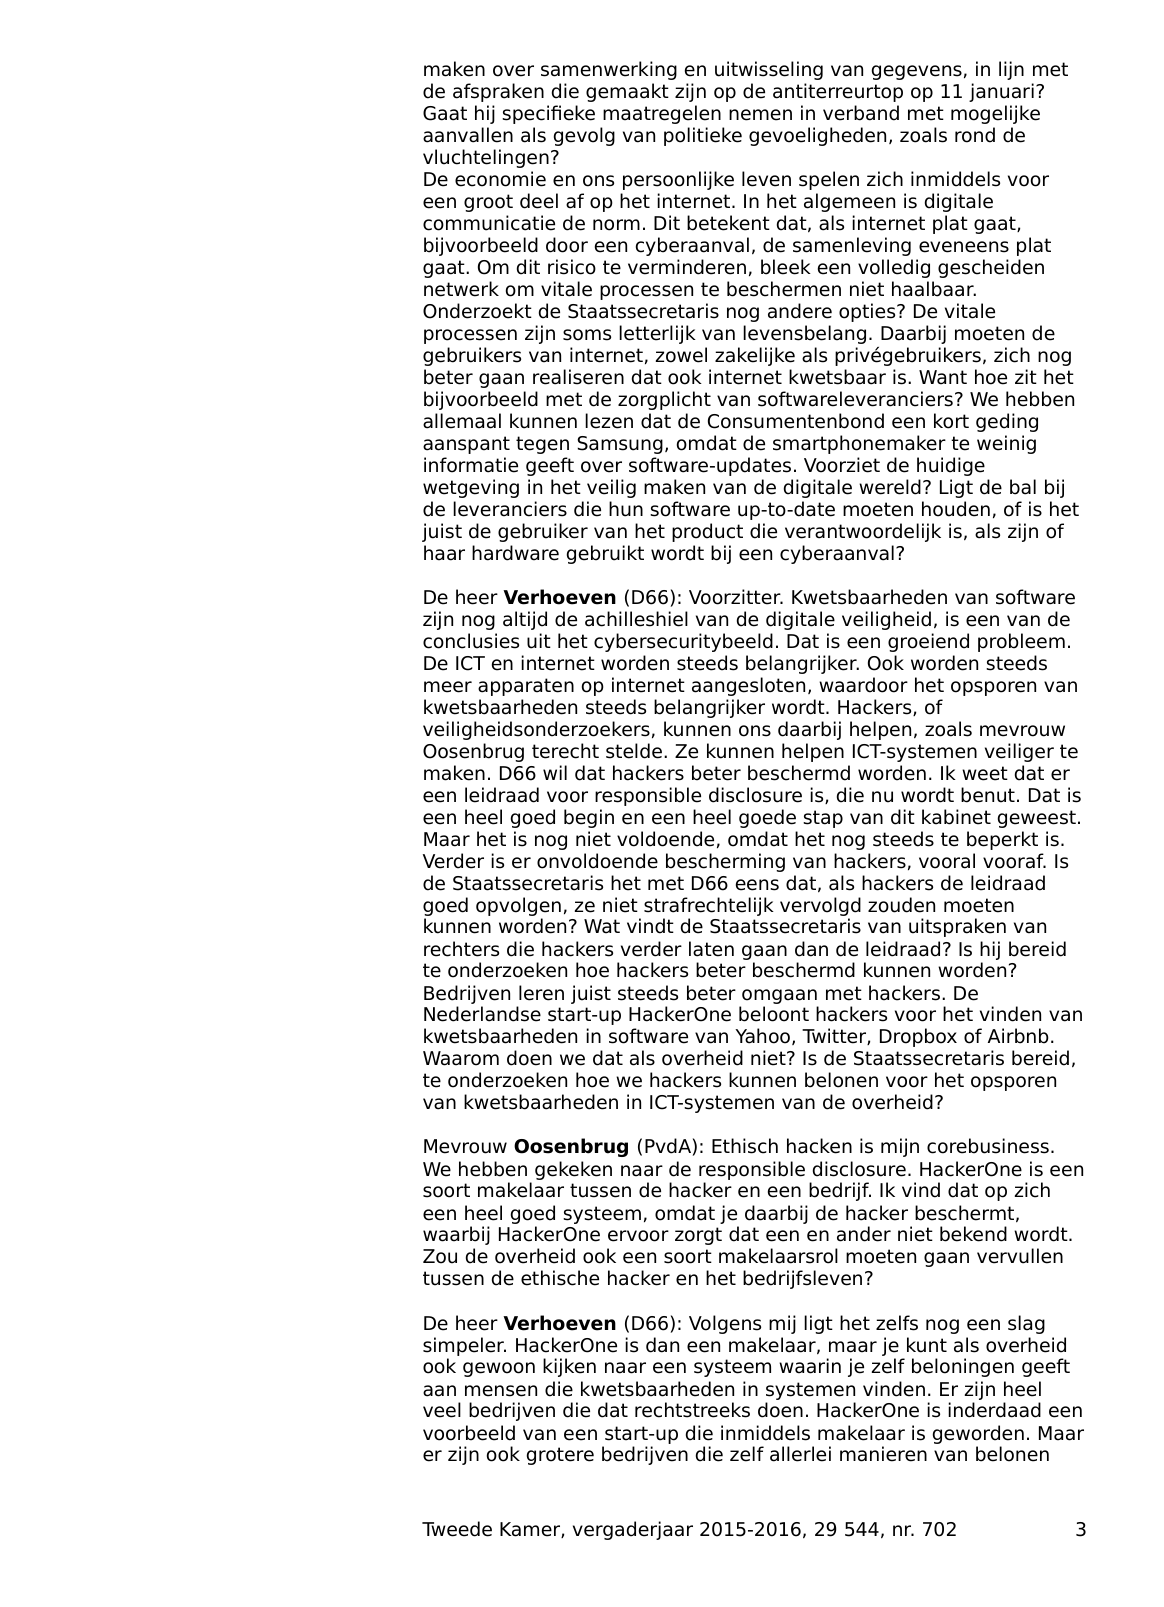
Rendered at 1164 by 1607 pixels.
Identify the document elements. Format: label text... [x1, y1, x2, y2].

text De economie en ons persoonlijke leven spelen zich inmiddels voor een groot deel af op het internet. In het algemeen is digitale communicatie de norm. Dit betekent dat, als internet plat gaat, bijvoorbeeld door een cyberaanval, de samenleving eveneens plat gaat. Om dit risico te verminderen, bleek een volledig gescheiden netwerk om vitale processen te beschermen niet haalbaar. Onderzoekt de Staatssecretaris nog andere opties? De vitale processen zijn soms letterlijk van levensbelang. Daarbij moeten de gebruikers van internet, zowel zakelijke als privégebruikers, zich nog beter gaan realiseren dat ook internet kwetsbaar is. Want hoe zit het bijvoorbeeld met de zorgplicht van softwareleveranciers? We hebben allemaal kunnen lezen dat de Consumentenbond een kort geding aanspant tegen Samsung, omdat de smartphonemaker te weinig informatie geeft over software-updates. Voorziet de huidige wetgeving in het veilig maken van de digitale wereld? Ligt de bal bij de leveranciers die hun software up-to-date moeten houden, of is het juist de gebruiker van het product die verantwoordelijk is, als zijn of haar hardware gebruikt wordt bij een cyberaanval? [422, 169, 1087, 564]
text Bedrijven leren juist steeds beter omgaan met hackers. De Nederlandse start-up HackerOne beloont hackers voor het vinden van kwetsbaarheden in software van Yahoo, Twitter, Dropbox of Airbnb. Waarom doen we dat als overheid niet? Is de Staatssecretaris bereid, te onderzoeken hoe we hackers kunnen belonen voor het opsporen van kwetsbaarheden in ICT-systemen van de overheid? [422, 982, 1087, 1114]
text maken over samenwerking en uitwisseling van gegevens, in lijn met de afspraken die gemaakt zijn op de antiterreurtop op 11 januari? Gaat hij specifieke maatregelen nemen in verband met mogelijke aanvallen als gevolg van politieke gevoeligheden, zoals rond de vluchtelingen? [422, 59, 1087, 169]
text Mevrouw Oosenbrug (PvdA): Ethisch hacken is mijn corebusiness. We hebben gekeken naar de responsible disclosure. HackerOne is een soort makelaar tussen de hacker en een bedrijf. Ik vind dat op zich een heel goed systeem, omdat je daarbij de hacker beschermt, waarbij HackerOne ervoor zorgt dat een en ander niet bekend wordt. Zou de overheid ook een soort makelaarsrol moeten gaan vervullen tussen de ethische hacker en het bedrijfsleven? [422, 1136, 1087, 1290]
text De heer Verhoeven (D66): Voorzitter. Kwetsbaarheden van software zijn nog altijd de achilleshiel van de digitale veiligheid, is een van de conclusies uit het cybersecuritybeeld. Dat is een groeiend probleem. De ICT en internet worden steeds belangrijker. Ook worden steeds meer apparaten op internet aangesloten, waardoor het opsporen van kwetsbaarheden steeds belangrijker wordt. Hackers, of veiligheidsonderzoekers, kunnen ons daarbij helpen, zoals mevrouw Oosenbrug terecht stelde. Ze kunnen helpen ICT-systemen veiliger te maken. D66 wil dat hackers beter beschermd worden. Ik weet dat er een leidraad voor responsible disclosure is, die nu wordt benut. Dat is een heel goed begin en een heel goede stap van dit kabinet geweest. Maar het is nog niet voldoende, omdat het nog steeds te beperkt is. Verder is er onvoldoende bescherming van hackers, vooral vooraf. Is de Staatssecretaris het met D66 eens dat, als hackers de leidraad goed opvolgen, ze niet strafrechtelijk vervolgd zouden moeten kunnen worden? Wat vindt de Staatssecretaris van uitspraken van rechters die hackers verder laten gaan dan de leidraad? Is hij bereid te onderzoeken hoe hackers beter beschermd kunnen worden? [422, 587, 1087, 982]
text De heer Verhoeven (D66): Volgens mij ligt het zelfs nog een slag simpeler. HackerOne is dan een makelaar, maar je kunt als overheid ook gewoon kijken naar een systeem waarin je zelf beloningen geeft aan mensen die kwetsbaarheden in systemen vinden. Er zijn heel veel bedrijven die dat rechtstreeks doen. HackerOne is inderdaad een voorbeeld van een start-up die inmiddels makelaar is geworden. Maar er zijn ook grotere bedrijven die zelf allerlei manieren van belonen [422, 1312, 1087, 1466]
